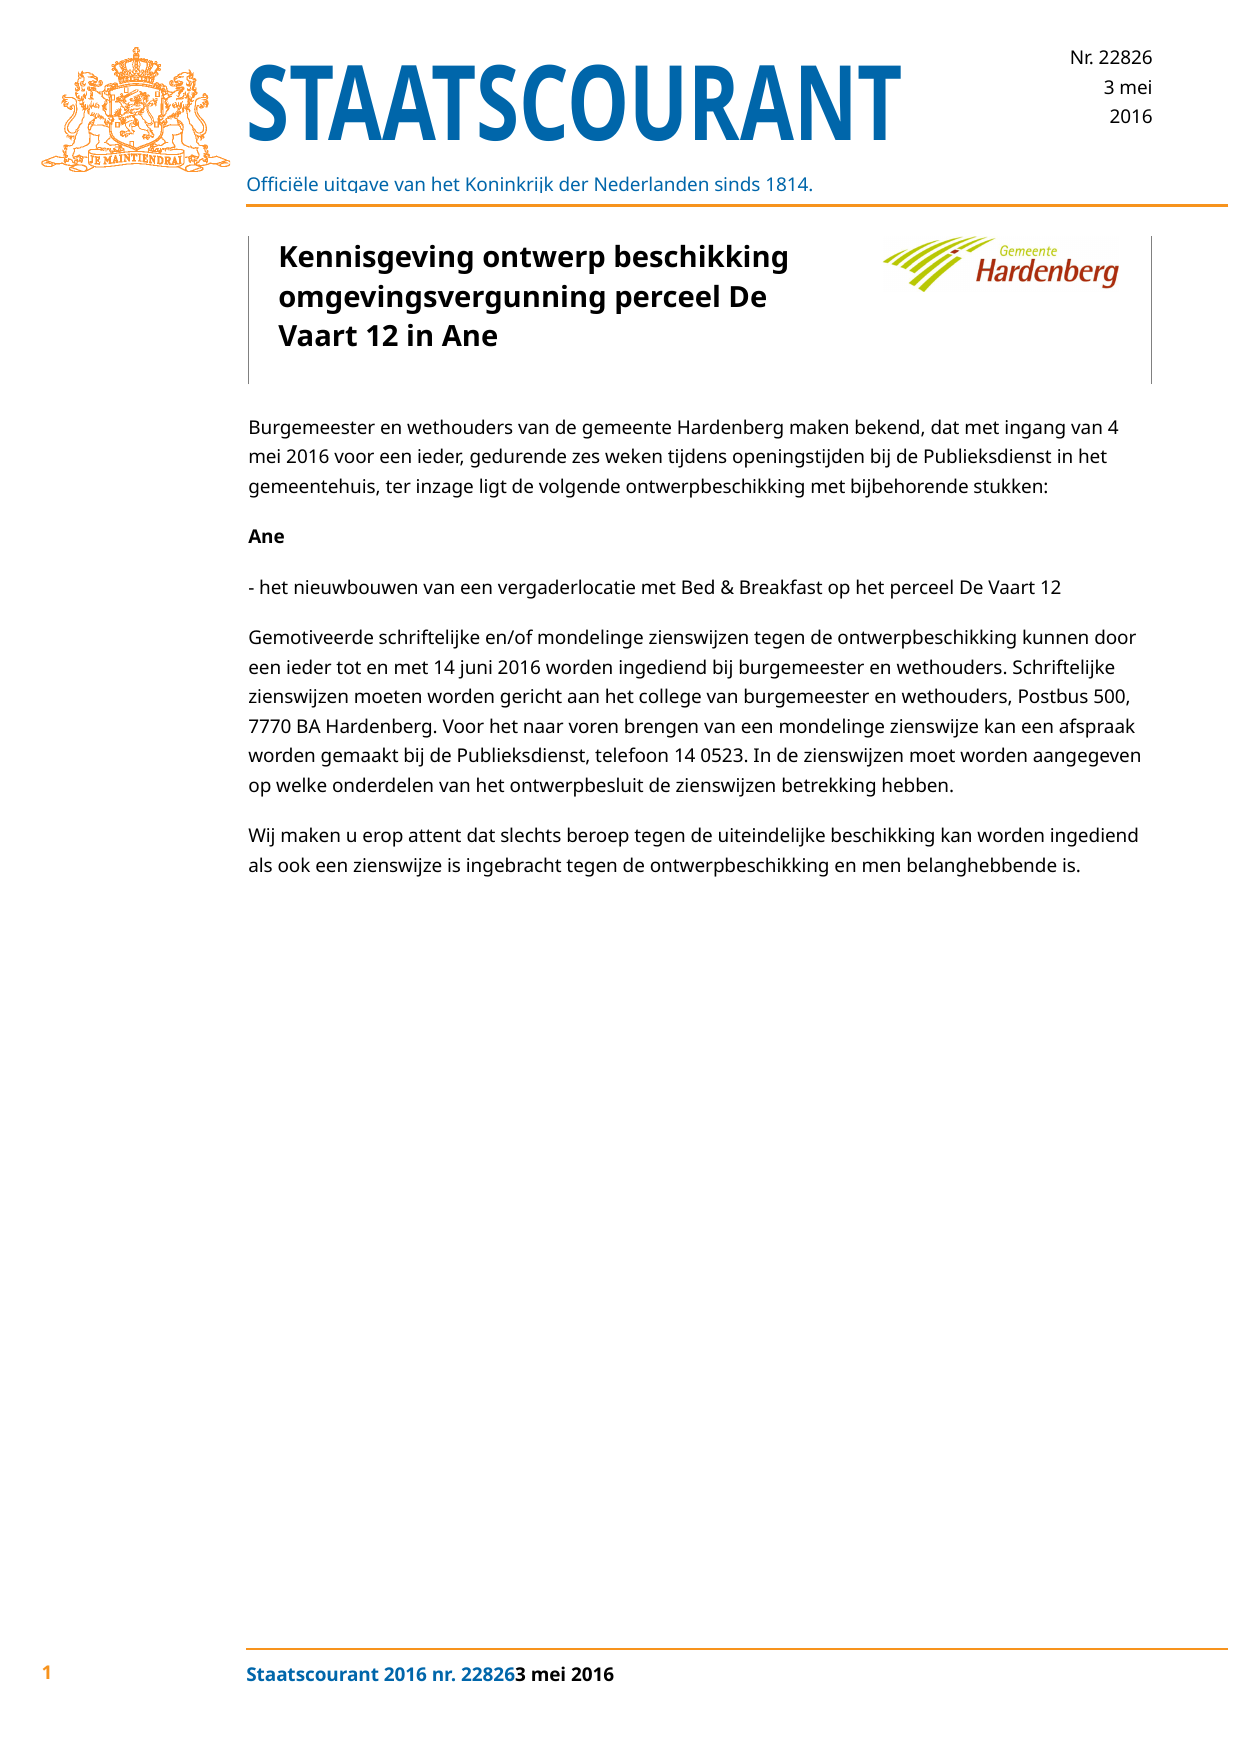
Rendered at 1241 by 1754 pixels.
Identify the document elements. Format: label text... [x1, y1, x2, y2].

picture [882, 236, 1119, 292]
text Gemotiveerde schriftelijke en/of mondelinge zienswijzen tegen de ontwerpbeschikking kunnen door een ieder tot en met 14 juni 2016 worden ingediend bij burgemeester en wethouders. Schriftelijke zienswijzen moeten worden gericht aan het college van burgemeester en wethouders, Postbus 500, 7770 BA Hardenberg. Voor het naar voren brengen van een mondelinge zienswijze kan een afspraak worden gemaakt bij de Publieksdienst, telefoon 14 0523. In de zienswijzen moet worden aangegeven op welke onderdelen van het ontwerpbesluit de zienswijzen betrekking hebben. [248, 624, 1152, 798]
table_header [850, 236, 1151, 384]
picture [41, 47, 231, 172]
text - het nieuwbouwen van een vergaderlocatie met Bed & Breakfast op het perceel De Vaart 12 [248, 574, 1152, 600]
text Wij maken u erop attent dat slechts beroep tegen de uiteindelijke beschikking kan worden ingediend als ook een zienswijze is ingebracht tegen de ontwerpbeschikking en men belanghebbende is. [248, 823, 1152, 878]
table_header Kennisgeving ontwerp beschikking omgevingsvergunning perceel De Vaart 12 in Ane [249, 236, 850, 384]
text Ane [248, 523, 1152, 549]
text Burgemeester en wethouders van de gemeente Hardenberg maken bekend, dat met ingang van 4 mei 2016 voor een ieder, gedurende zes weken tijdens openingstijden bij de Publieksdienst in het gemeentehuis, ter inzage ligt de volgende ontwerpbeschikking met bijbehorende stukken: [248, 414, 1152, 499]
